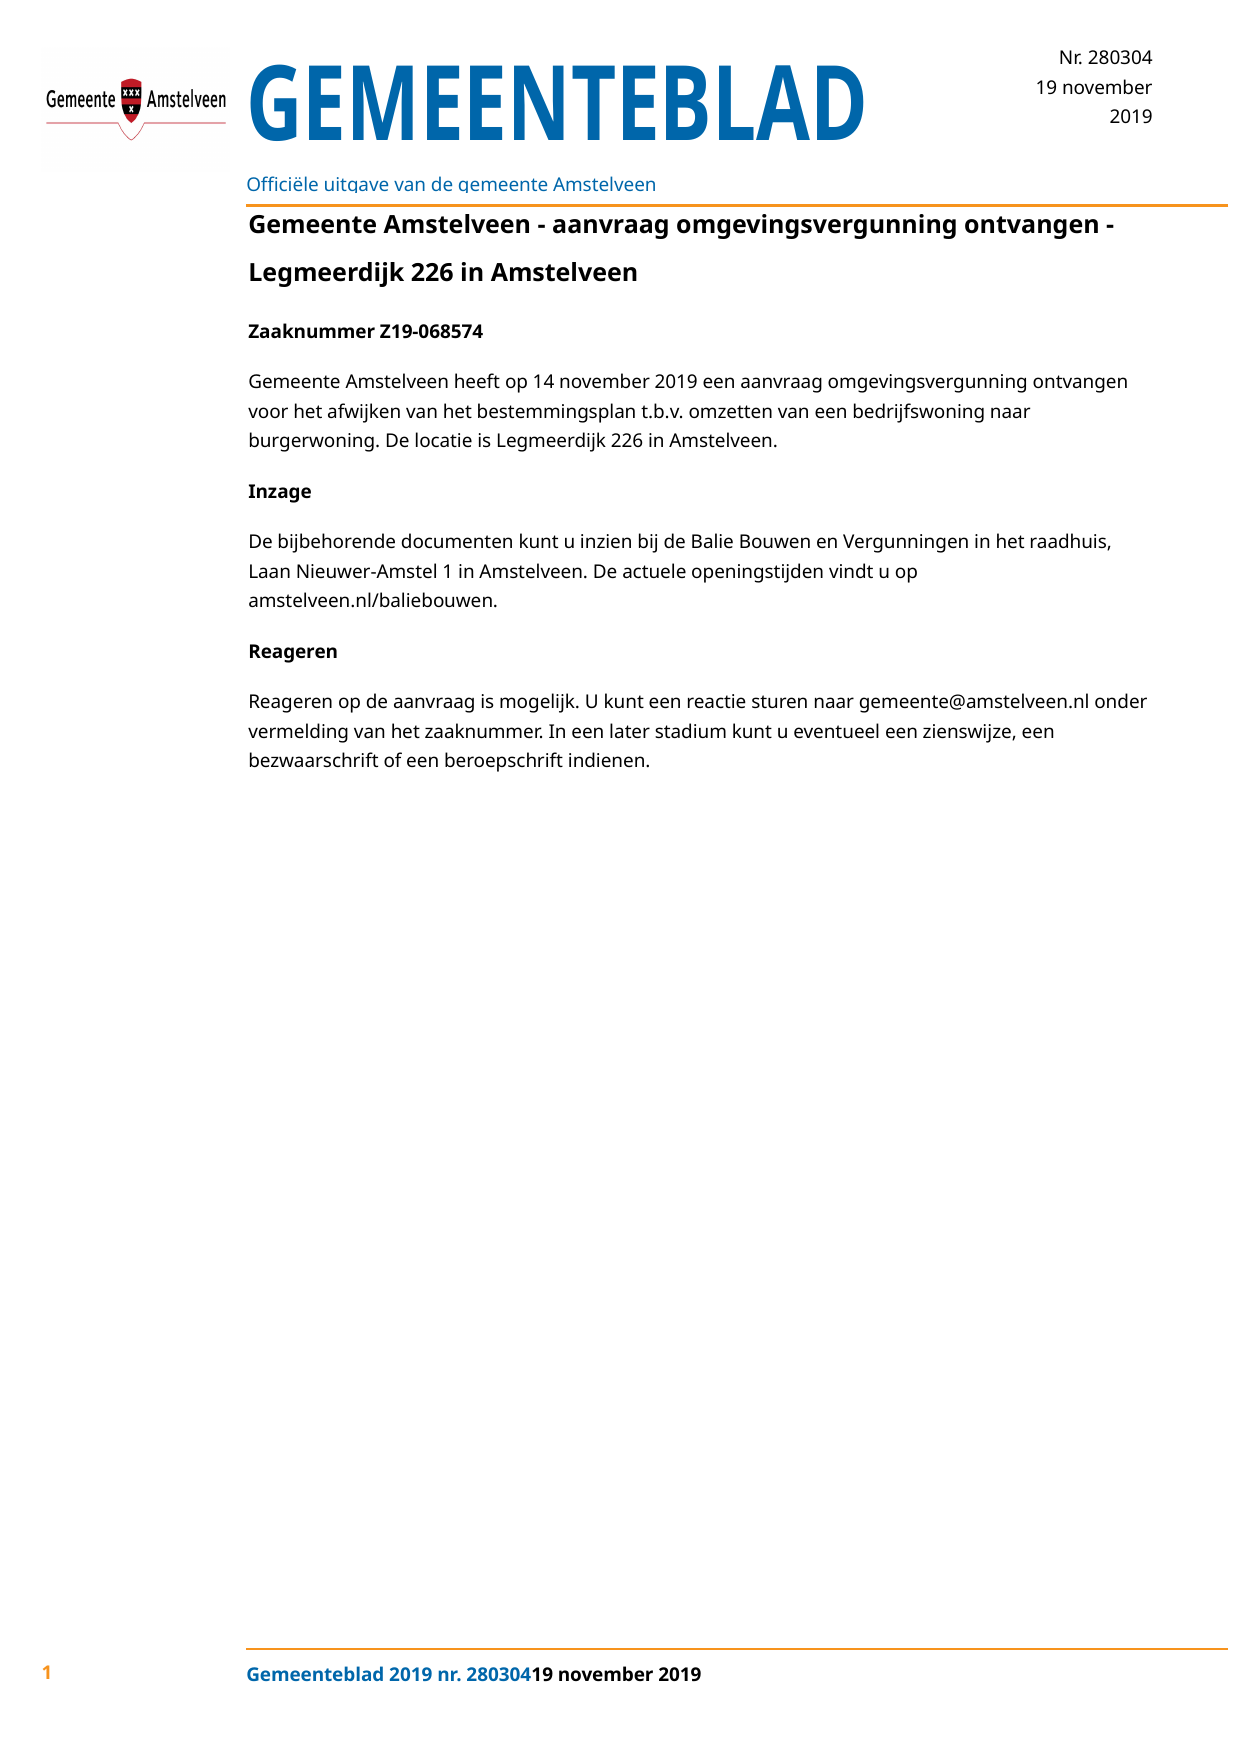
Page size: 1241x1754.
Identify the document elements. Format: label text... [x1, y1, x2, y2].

text De bijbehorende documenten kunt u inzien bij de Balie Bouwen en Vergunningen in het raadhuis, Laan Nieuwer-Amstel 1 in Amstelveen. De actuele openingstijden vindt u op amstelveen.nl/baliebouwen. [248, 528, 1152, 613]
text Gemeente Amstelveen heeft op 14 november 2019 een aanvraag omgevingsvergunning ontvangen voor het afwijken van het bestemmingsplan t.b.v. omzetten van een bedrijfswoning naar burgerwoning. De locatie is Legmeerdijk 226 in Amstelveen. [248, 368, 1152, 453]
text Reageren [248, 638, 1152, 664]
text Gemeente Amstelveen - aanvraag omgevingsvergunning ontvangen - Legmeerdijk 226 in Amstelveen [248, 207, 1152, 288]
text Reageren op de aanvraag is mogelijk. U kunt een reactie sturen naar gemeente@amstelveen.nl onder vermelding van het zaaknummer. In een later stadium kunt u eventueel een zienswijze, een bezwaarschrift of een beroepschrift indienen. [248, 688, 1152, 773]
picture [41, 47, 231, 172]
text Zaaknummer Z19-068574 [248, 318, 1152, 344]
text Inzage [248, 478, 1152, 504]
